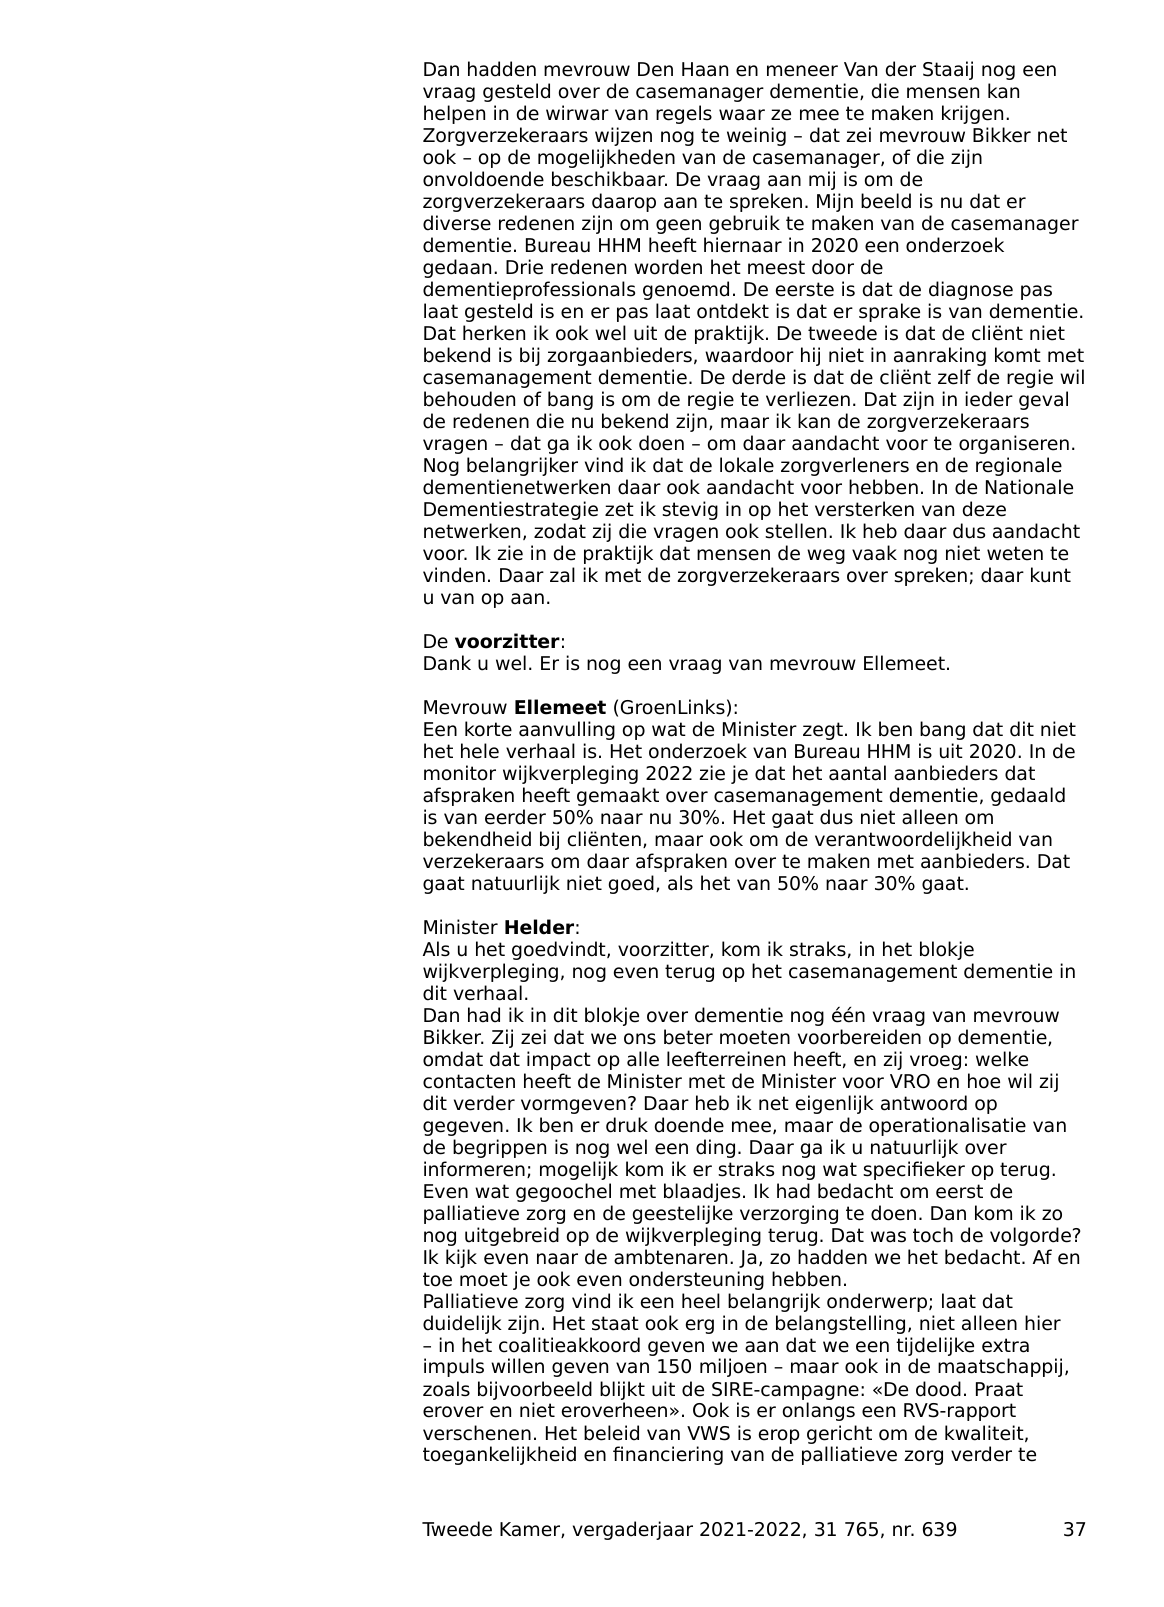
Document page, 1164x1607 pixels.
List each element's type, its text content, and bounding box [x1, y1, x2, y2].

text Minister Helder: [422, 917, 1087, 939]
text Een korte aanvulling op wat de Minister zegt. Ik ben bang dat dit niet het hele verhaal is. Het onderzoek van Bureau HHM is uit 2020. In de monitor wijkverpleging 2022 zie je dat het aantal aanbieders dat afspraken heeft gemaakt over casemanagement dementie, gedaald is van eerder 50% naar nu 30%. Het gaat dus niet alleen om bekendheid bij cliënten, maar ook om de verantwoordelijkheid van verzekeraars om daar afspraken over te maken met aanbieders. Dat gaat natuurlijk niet goed, als het van 50% naar 30% gaat. [422, 719, 1087, 895]
text Dank u wel. Er is nog een vraag van mevrouw Ellemeet. [422, 653, 1087, 675]
text Palliatieve zorg vind ik een heel belangrijk onderwerp; laat dat duidelijk zijn. Het staat ook erg in de belangstelling, niet alleen hier – in het coalitieakkoord geven we aan dat we een tijdelijke extra impuls willen geven van 150 miljoen – maar ook in de maatschappij, zoals bijvoorbeeld blijkt uit de SIRE-campagne: «De dood. Praat erover en niet eroverheen». Ook is er onlangs een RVS-rapport verschenen. Het beleid van VWS is erop gericht om de kwaliteit, toegankelijkheid en financiering van de palliatieve zorg verder te [422, 1291, 1087, 1466]
text Als u het goedvindt, voorzitter, kom ik straks, in het blokje wijkverpleging, nog even terug op het casemanagement dementie in dit verhaal. [422, 939, 1087, 1005]
text Mevrouw Ellemeet (GroenLinks): [422, 697, 1087, 719]
text Dan had ik in dit blokje over dementie nog één vraag van mevrouw Bikker. Zij zei dat we ons beter moeten voorbereiden op dementie, omdat dat impact op alle leefterreinen heeft, en zij vroeg: welke contacten heeft de Minister met de Minister voor VRO en hoe wil zij dit verder vormgeven? Daar heb ik net eigenlijk antwoord op gegeven. Ik ben er druk doende mee, maar de operationalisatie van de begrippen is nog wel een ding. Daar ga ik u natuurlijk over informeren; mogelijk kom ik er straks nog wat specifieker op terug. [422, 1005, 1087, 1181]
text Even wat gegoochel met blaadjes. Ik had bedacht om eerst de palliatieve zorg en de geestelijke verzorging te doen. Dan kom ik zo nog uitgebreid op de wijkverpleging terug. Dat was toch de volgorde? Ik kijk even naar de ambtenaren. Ja, zo hadden we het bedacht. Af en toe moet je ook even ondersteuning hebben. [422, 1181, 1087, 1291]
text Dan hadden mevrouw Den Haan en meneer Van der Staaij nog een vraag gesteld over de casemanager dementie, die mensen kan helpen in de wirwar van regels waar ze mee te maken krijgen. Zorgverzekeraars wijzen nog te weinig – dat zei mevrouw Bikker net ook – op de mogelijkheden van de casemanager, of die zijn onvoldoende beschikbaar. De vraag aan mij is om de zorgverzekeraars daarop aan te spreken. Mijn beeld is nu dat er diverse redenen zijn om geen gebruik te maken van de casemanager dementie. Bureau HHM heeft hiernaar in 2020 een onderzoek gedaan. Drie redenen worden het meest door de dementieprofessionals genoemd. De eerste is dat de diagnose pas laat gesteld is en er pas laat ontdekt is dat er sprake is van dementie. Dat herken ik ook wel uit de praktijk. De tweede is dat de cliënt niet bekend is bij zorgaanbieders, waardoor hij niet in aanraking komt met casemanagement dementie. De derde is dat de cliënt zelf de regie wil behouden of bang is om de regie te verliezen. Dat zijn in ieder geval de redenen die nu bekend zijn, maar ik kan de zorgverzekeraars vragen – dat ga ik ook doen – om daar aandacht voor te organiseren. Nog belangrijker vind ik dat de lokale zorgverleners en de regionale dementienetwerken daar ook aandacht voor hebben. In de Nationale Dementiestrategie zet ik stevig in op het versterken van deze netwerken, zodat zij die vragen ook stellen. Ik heb daar dus aandacht voor. Ik zie in de praktijk dat mensen de weg vaak nog niet weten te vinden. Daar zal ik met de zorgverzekeraars over spreken; daar kunt u van op aan. [422, 59, 1087, 608]
text De voorzitter: [422, 631, 1087, 653]
